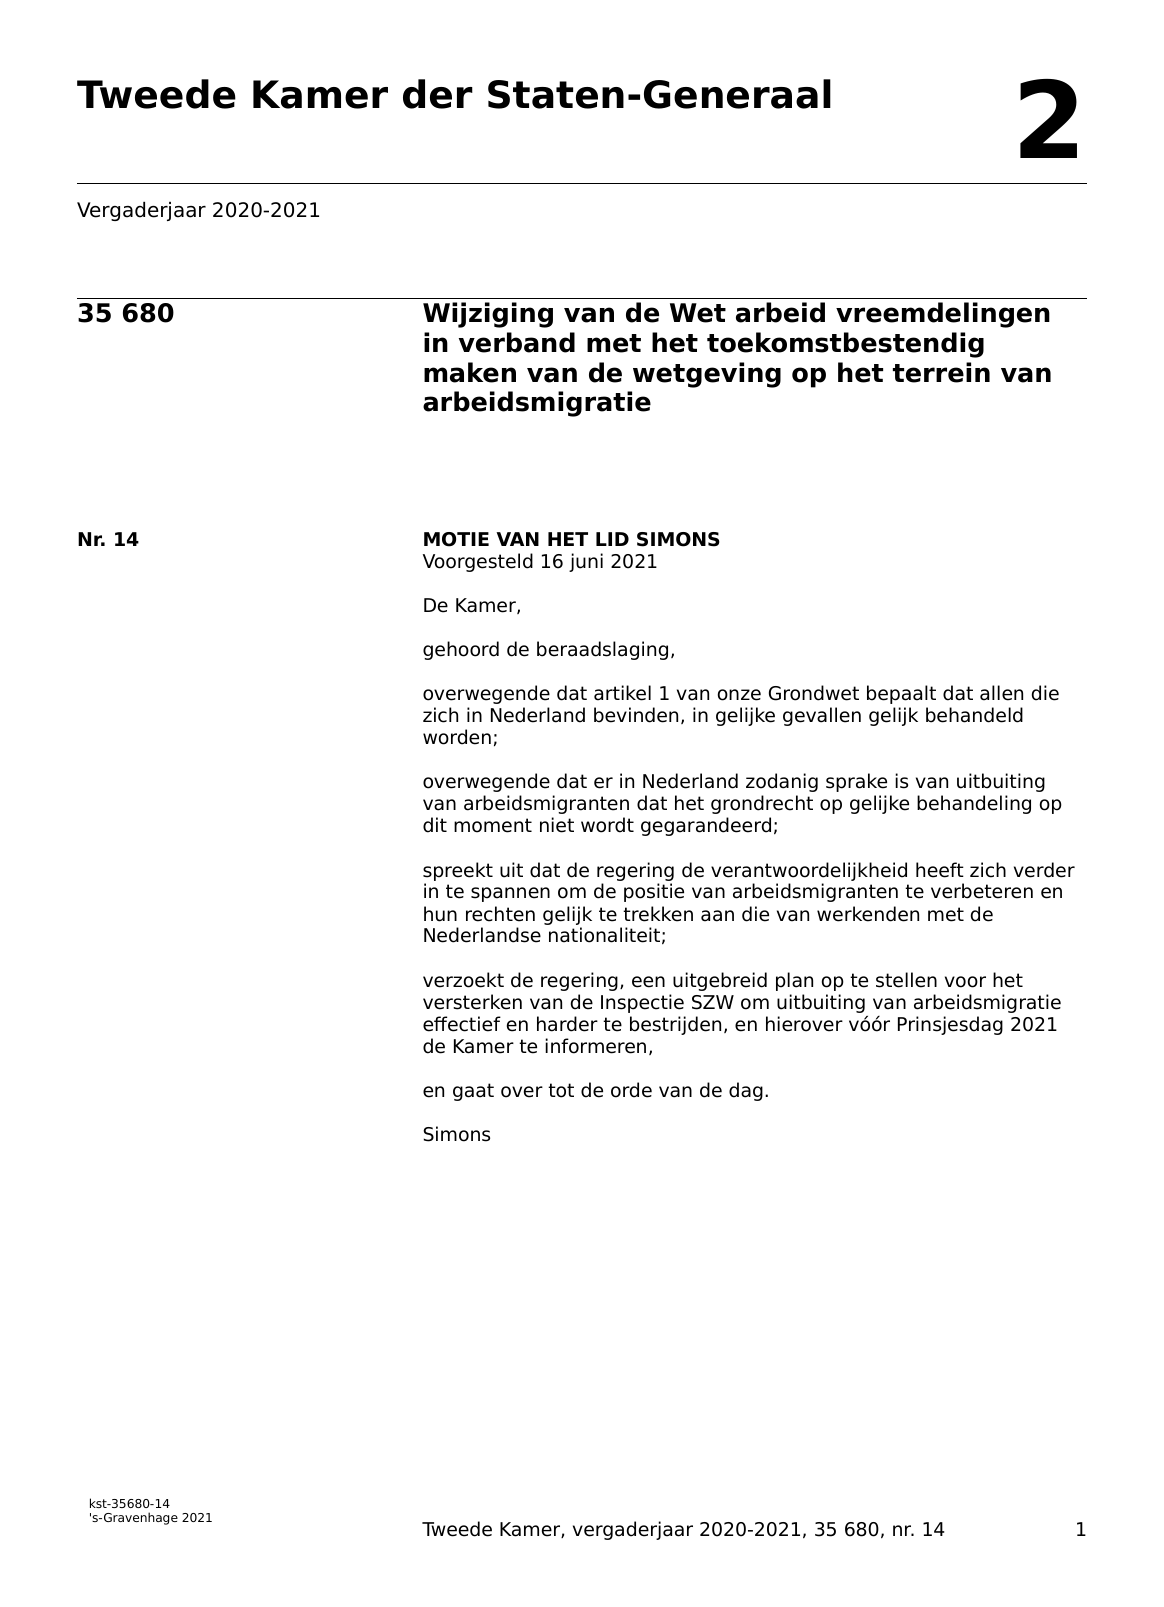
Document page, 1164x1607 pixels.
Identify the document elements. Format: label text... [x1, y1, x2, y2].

text verzoekt de regering, een uitgebreid plan op te stellen voor het versterken van de Inspectie SZW om uitbuiting van arbeidsmigratie effectief en harder te bestrijden, en hierover vóór Prinsjesdag 2021 de Kamer te informeren, [422, 969, 1087, 1057]
text overwegende dat artikel 1 van onze Grondwet bepaalt dat allen die zich in Nederland bevinden, in gelijke gevallen gelijk behandeld worden; [422, 683, 1087, 749]
text De Kamer, [422, 595, 1087, 617]
text 's-Gravenhage 2021 [88, 1511, 323, 1525]
table_header Tweede Kamer der Staten-Generaal [77, 59, 886, 183]
subtitle 35 680 Wijziging van de Wet arbeid vreemdelingen in verband met het toekomstbestendig maken van de wetgeving op het terrein van arbeidsmigratie [77, 299, 1087, 418]
text spreekt uit dat de regering de verantwoordelijkheid heeft zich verder in te spannen om de positie van arbeidsmigranten te verbeteren en hun rechten gelijk te trekken aan die van werkenden met de Nederlandse nationaliteit; [422, 859, 1087, 947]
text overwegende dat er in Nederland zodanig sprake is van uitbuiting van arbeidsmigranten dat het grondrecht op gelijke behandeling op dit moment niet wordt gegarandeerd; [422, 771, 1087, 837]
subtitle Nr. 14 MOTIE VAN HET LID SIMONS [77, 529, 1087, 551]
text Simons [422, 1124, 1087, 1146]
table_cell Vergaderjaar 2020-2021 [77, 184, 1087, 298]
text kst-35680-14 [88, 1497, 323, 1511]
text Voorgesteld 16 juni 2021 [422, 551, 1087, 573]
table_header 2 [886, 59, 1087, 183]
text en gaat over tot de orde van de dag. [422, 1080, 1087, 1102]
text gehoord de beraadslaging, [422, 639, 1087, 661]
